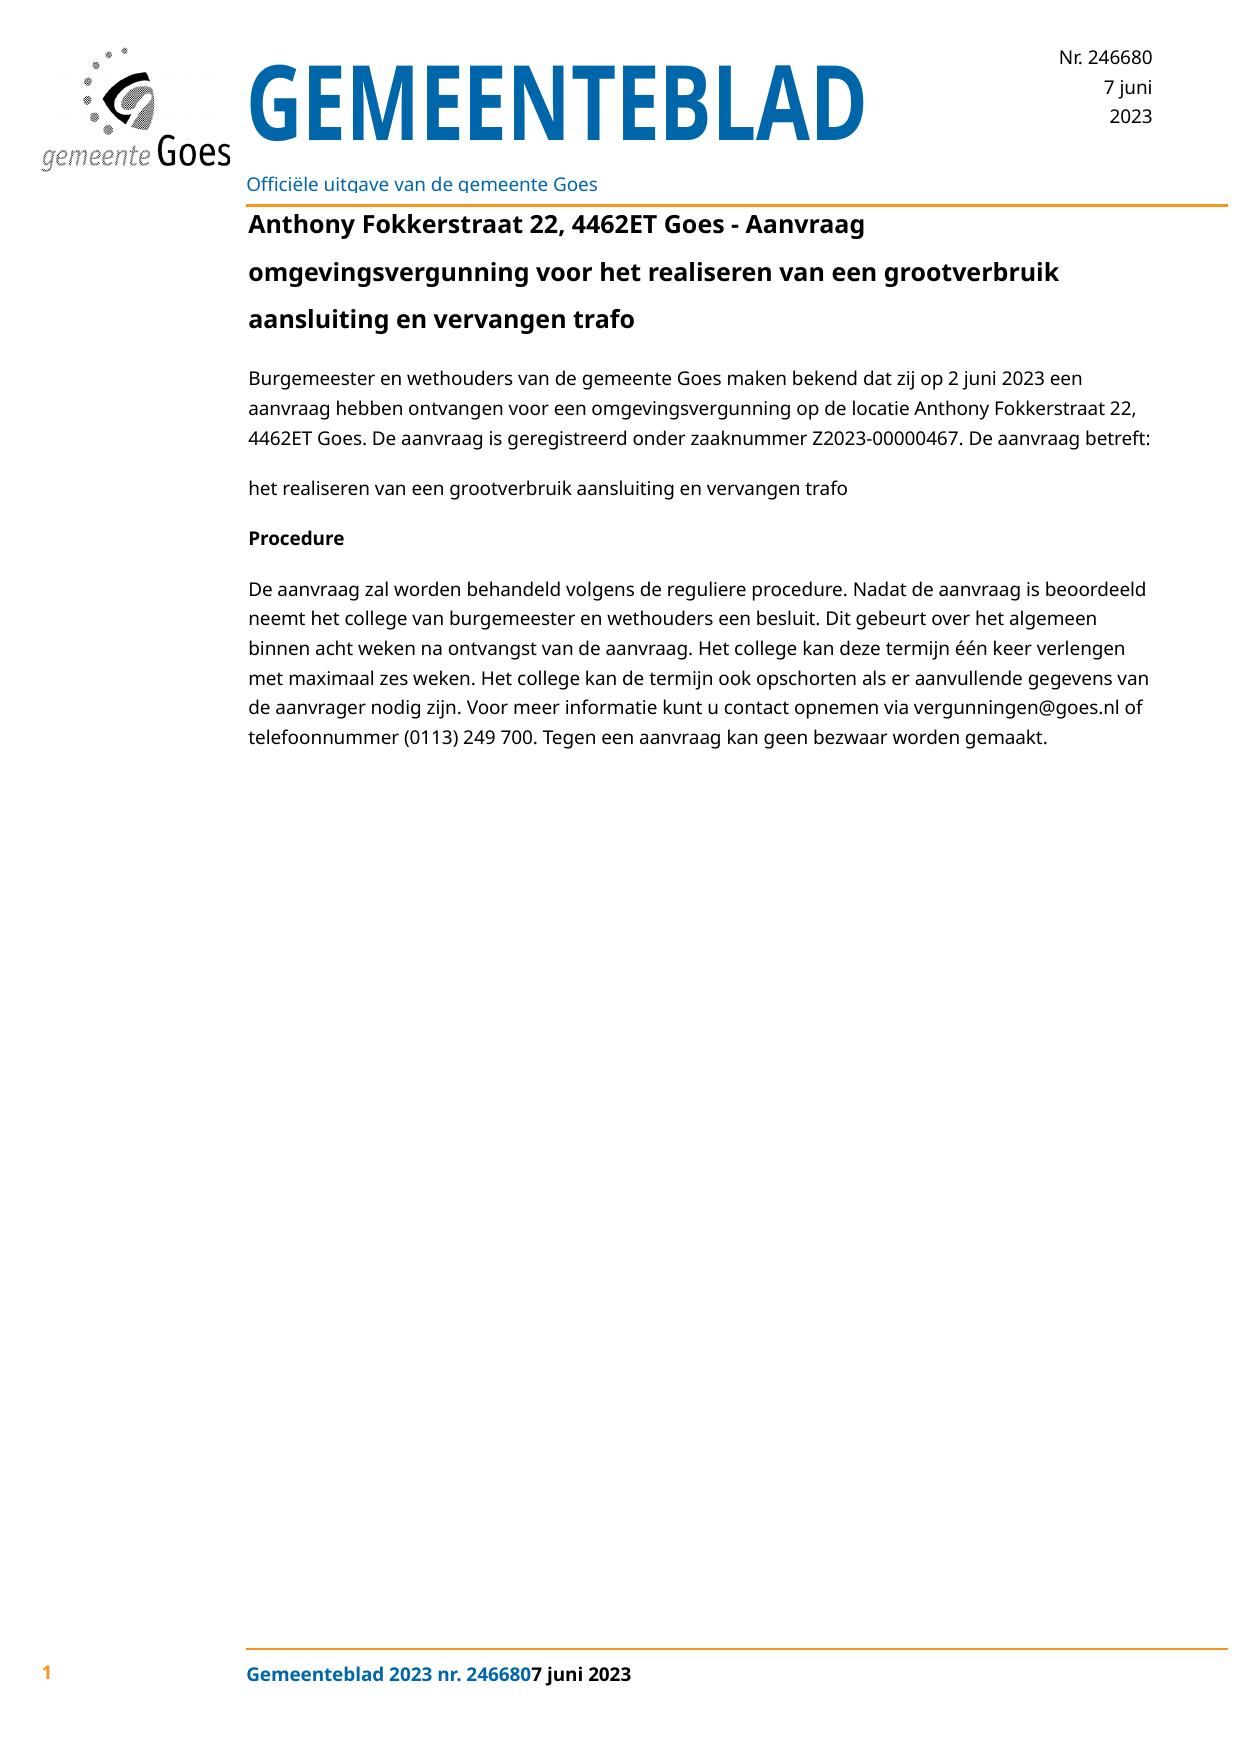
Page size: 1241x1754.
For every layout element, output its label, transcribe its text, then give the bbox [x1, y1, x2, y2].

text De aanvraag zal worden behandeld volgens de reguliere procedure. Nadat de aanvraag is beoordeeld neemt het college van burgemeester en wethouders een besluit. Dit gebeurt over het algemeen binnen acht weken na ontvangst van de aanvraag. Het college kan deze termijn één keer verlengen met maximaal zes weken. Het college kan de termijn ook opschorten als er aanvullende gegevens van de aanvrager nodig zijn. Voor meer informatie kunt u contact opnemen via vergunningen@goes.nl of telefoonnummer (0113) 249 700. Tegen een aanvraag kan geen bezwaar worden gemaakt. [248, 576, 1152, 749]
text Procedure [248, 526, 1152, 551]
text Anthony Fokkerstraat 22, 4462ET Goes - Aanvraag omgevingsvergunning voor het realiseren van een grootverbruik aansluiting en vervangen trafo [248, 207, 1152, 336]
text Burgemeester en wethouders van de gemeente Goes maken bekend dat zij op 2 juni 2023 een aanvraag hebben ontvangen voor een omgevingsvergunning op de locatie Anthony Fokkerstraat 22, 4462ET Goes. De aanvraag is geregistreerd onder zaaknummer Z2023-00000467. De aanvraag betreft: [248, 366, 1152, 450]
picture [41, 47, 231, 172]
text het realiseren van een grootverbruik aansluiting en vervangen trafo [248, 475, 1152, 501]
